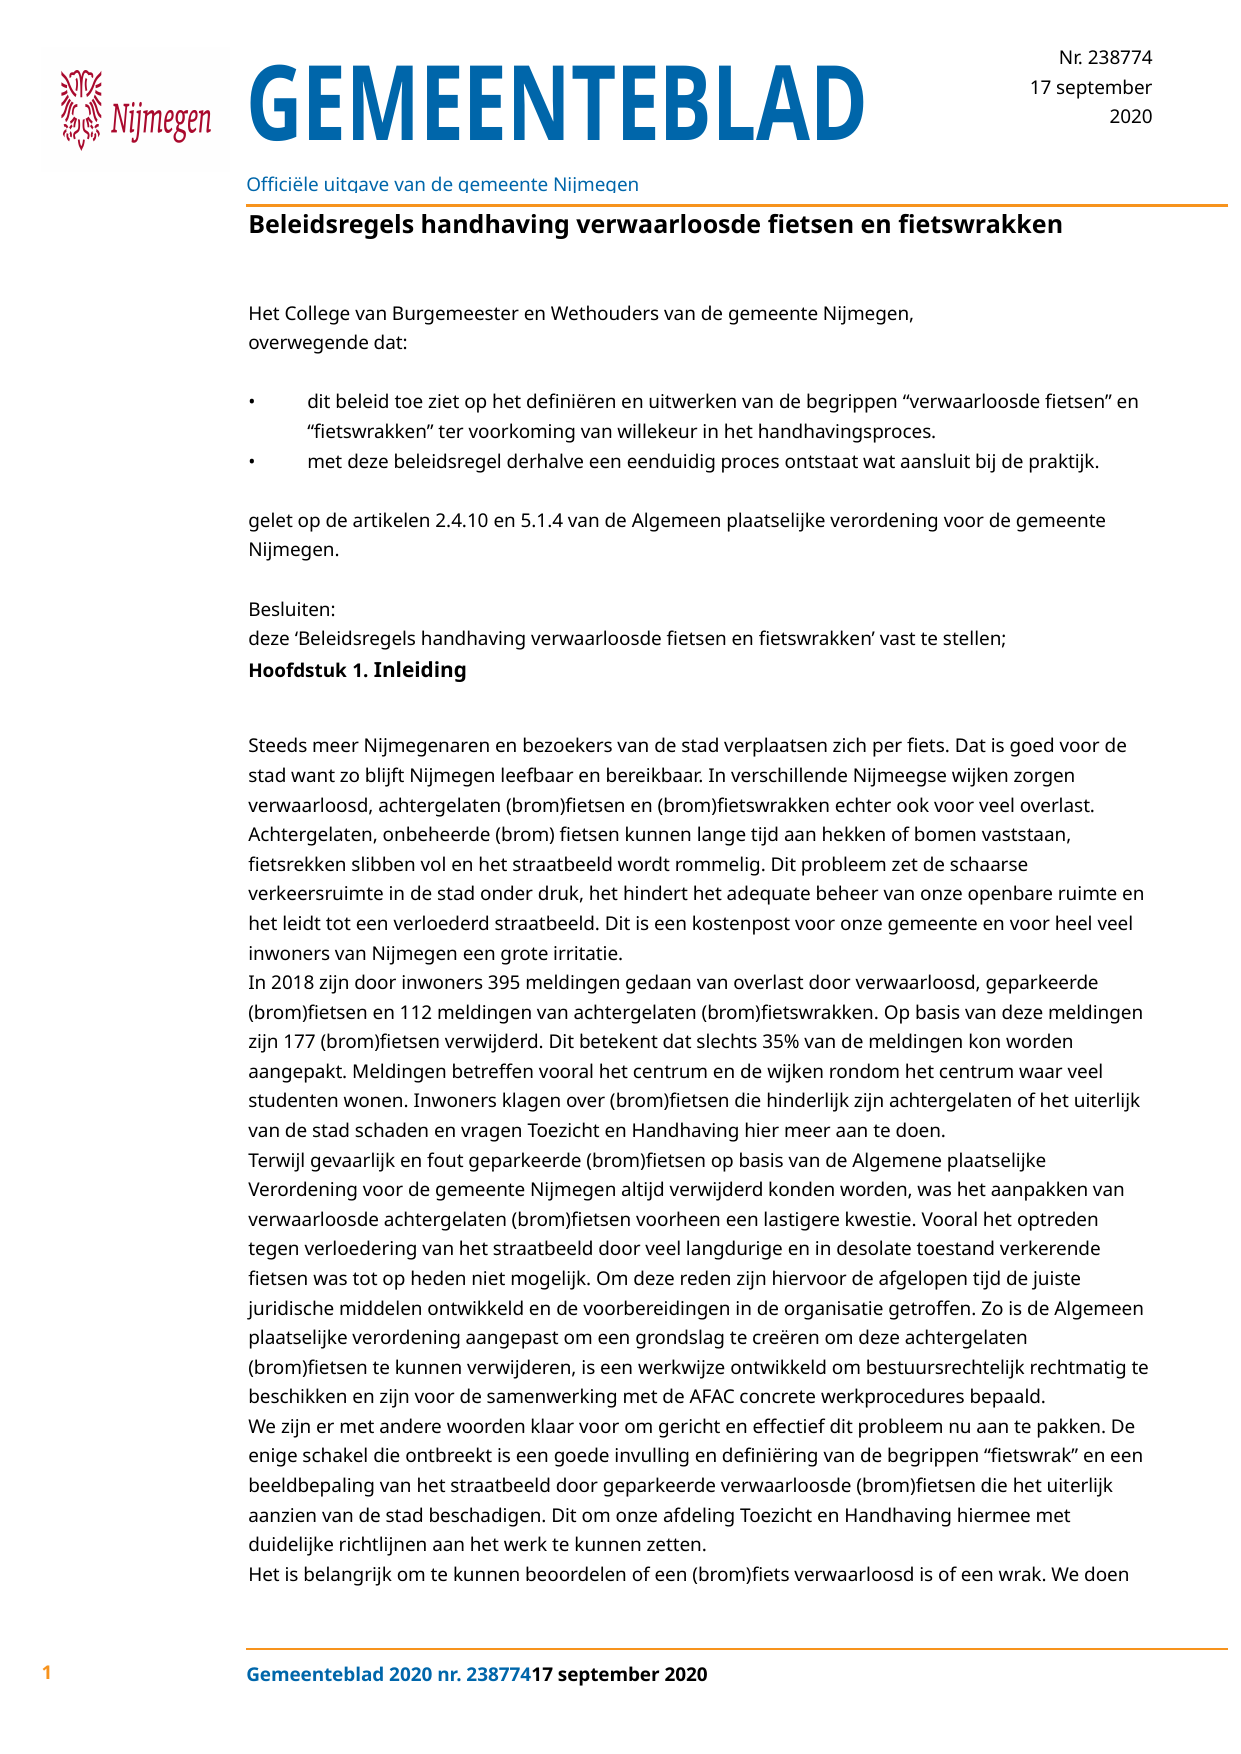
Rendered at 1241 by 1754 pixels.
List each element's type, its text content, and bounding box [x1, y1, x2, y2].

text overwegende dat: [248, 329, 1152, 355]
text Het is belangrijk om te kunnen beoordelen of een (brom)fiets verwaarloosd is of een wrak. We doen [248, 1561, 1152, 1587]
text Het College van Burgemeester en Wethouders van de gemeente Nijmegen, [248, 300, 1152, 326]
text In 2018 zijn door inwoners 395 meldingen gedaan van overlast door verwaarloosd, geparkeerde (brom)fietsen en 112 meldingen van achtergelaten (brom)fietswrakken. Op basis van deze meldingen zijn 177 (brom)fietsen verwijderd. Dit betekent dat slechts 35% van de meldingen kon worden aangepakt. Meldingen betreffen vooral het centrum en de wijken rondom het centrum waar veel studenten wonen. Inwoners klagen over (brom)fietsen die hinderlijk zijn achtergelaten of het uiterlijk van de stad schaden en vragen Toezicht en Handhaving hier meer aan te doen. [248, 969, 1152, 1143]
text Hoofdstuk 1. Inleiding [248, 655, 1152, 683]
text Beleidsregels handhaving verwaarloosde fietsen en fietswrakken [248, 207, 1152, 241]
list met deze beleidsregel derhalve een eenduidig proces ontstaat wat aansluit bij de praktijk. [248, 448, 1152, 473]
picture [41, 47, 231, 172]
text Terwijl gevaarlijk en fout geparkeerde (brom)fietsen op basis van de Algemene plaatselijke Verordening voor de gemeente Nijmegen altijd verwijderd konden worden, was het aanpakken van verwaarloosde achtergelaten (brom)fietsen voorheen een lastigere kwestie. Vooral het optreden tegen verloedering van het straatbeeld door veel langdurige en in desolate toestand verkerende fietsen was tot op heden niet mogelijk. Om deze reden zijn hiervoor de afgelopen tijd de juiste juridische middelen ontwikkeld en de voorbereidingen in de organisatie getroffen. Zo is de Algemeen plaatselijke verordening aangepast om een grondslag te creëren om deze achtergelaten (brom)fietsen te kunnen verwijderen, is een werkwijze ontwikkeld om bestuursrechtelijk rechtmatig te beschikken en zijn voor de samenwerking met de AFAC concrete werkprocedures bepaald. [248, 1147, 1152, 1409]
list dit beleid toe ziet op het definiëren en uitwerken van de begrippen “verwaarloosde fietsen” en “fietswrakken” ter voorkoming van willekeur in het handhavingsproces. [248, 389, 1152, 444]
text gelet op de artikelen 2.4.10 en 5.1.4 van de Algemeen plaatselijke verordening voor de gemeente Nijmegen. [248, 507, 1152, 562]
text deze ‘Beleidsregels handhaving verwaarloosde fietsen en fietswrakken’ vast te stellen; [248, 625, 1152, 651]
text Steeds meer Nijmegenaren en bezoekers van de stad verplaatsen zich per fiets. Dat is goed voor de stad want zo blijft Nijmegen leefbaar en bereikbaar. In verschillende Nijmeegse wijken zorgen verwaarloosd, achtergelaten (brom)fietsen en (brom)fietswrakken echter ook voor veel overlast. Achtergelaten, onbeheerde (brom) fietsen kunnen lange tijd aan hekken of bomen vaststaan, fietsrekken slibben vol en het straatbeeld wordt rommelig. Dit probleem zet de schaarse verkeersruimte in de stad onder druk, het hindert het adequate beheer van onze openbare ruimte en het leidt tot een verloederd straatbeeld. Dit is een kostenpost voor onze gemeente en voor heel veel inwoners van Nijmegen een grote irritatie. [248, 733, 1152, 965]
text Besluiten: [248, 596, 1152, 621]
text We zijn er met andere woorden klaar voor om gericht en effectief dit probleem nu aan te pakken. De enige schakel die ontbreekt is een goede invulling en definiëring van de begrippen “fietswrak” en een beeldbepaling van het straatbeeld door geparkeerde verwaarloosde (brom)fietsen die het uiterlijk aanzien van de stad beschadigen. Dit om onze afdeling Toezicht en Handhaving hiermee met duidelijke richtlijnen aan het werk te kunnen zetten. [248, 1413, 1152, 1557]
